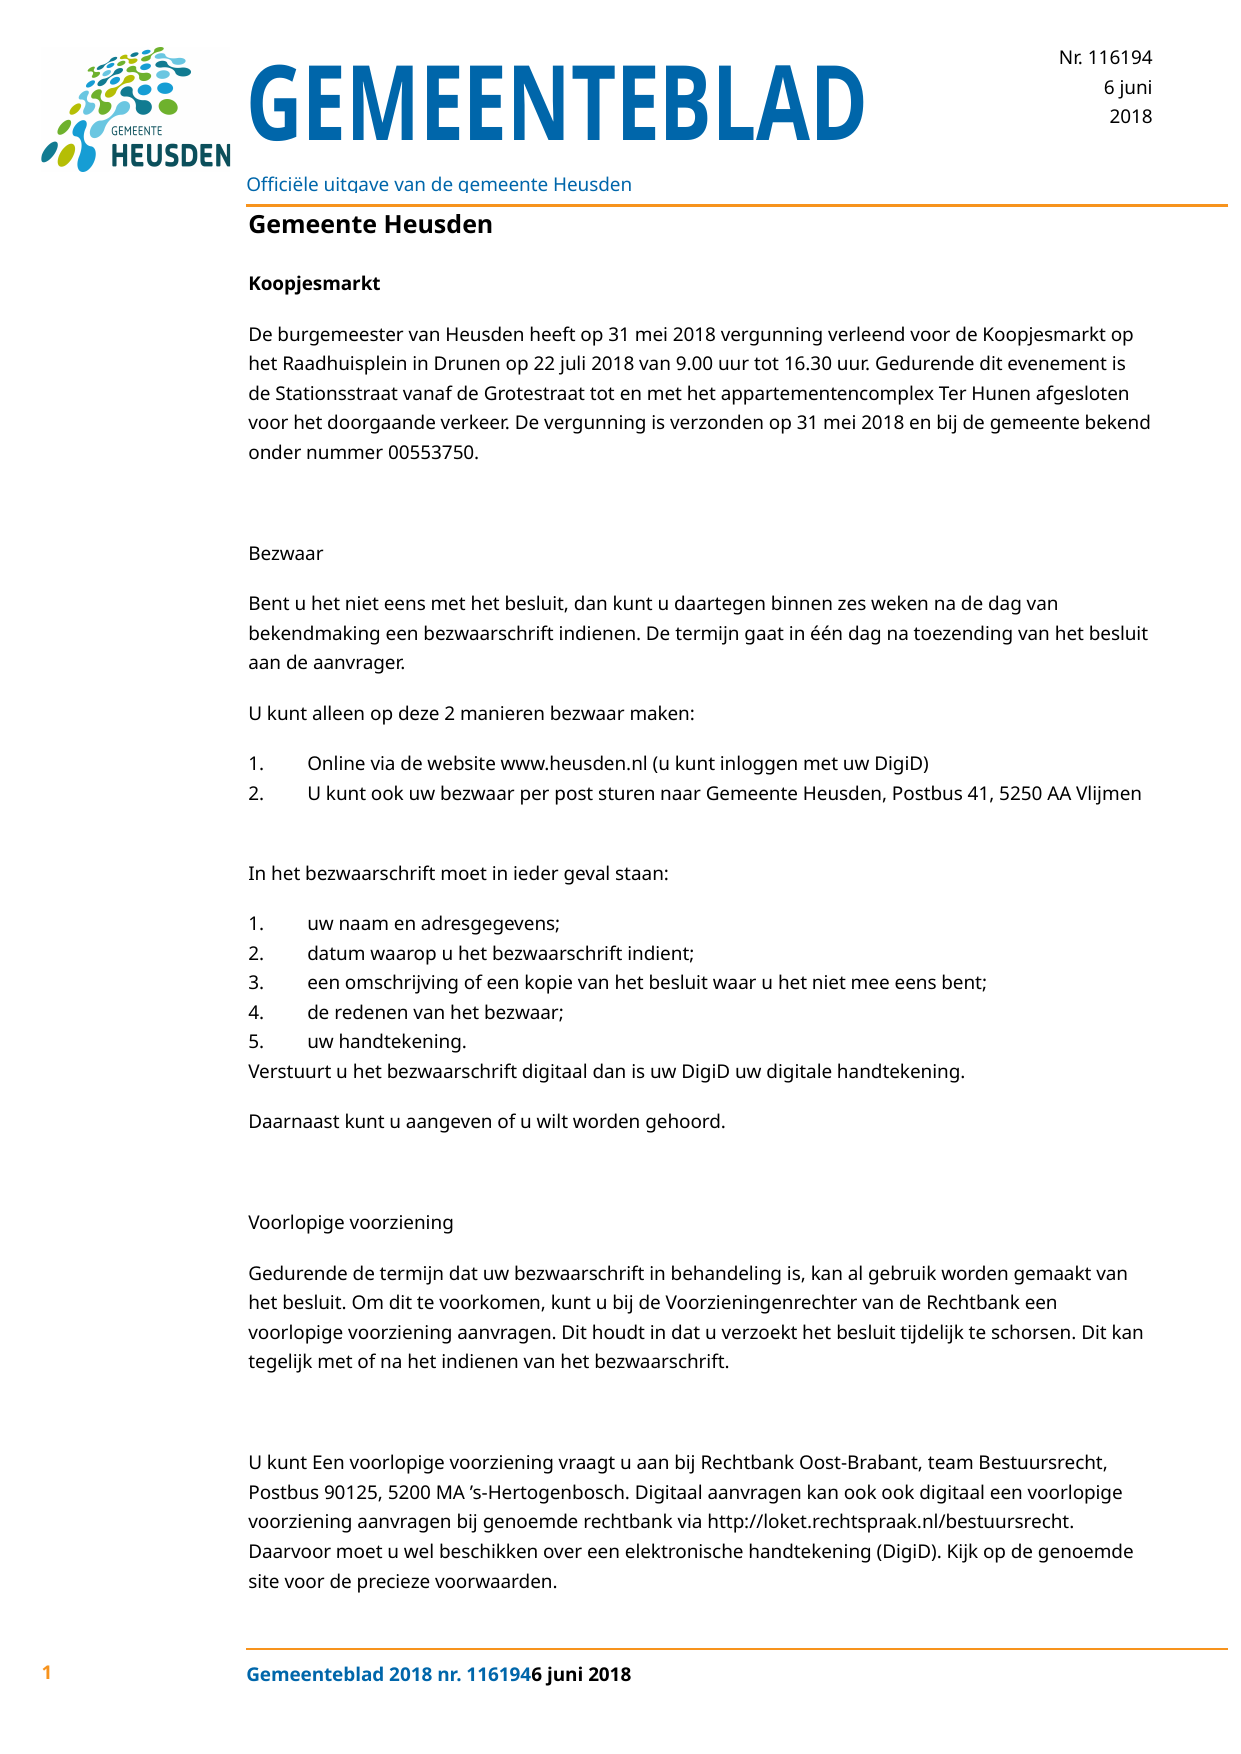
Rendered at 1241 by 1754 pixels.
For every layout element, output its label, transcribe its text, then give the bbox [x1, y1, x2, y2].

text Gedurende de termijn dat uw bezwaarschrift in behandeling is, kan al gebruik worden gemaakt van het besluit. Om dit te voorkomen, kunt u bij de Voorzieningenrechter van de Rechtbank een voorlopige voorziening aanvragen. Dit houdt in dat u verzoekt het besluit tijdelijk te schorsen. Dit kan tegelijk met of na het indienen van het bezwaarschrift. [248, 1260, 1152, 1374]
text De burgemeester van Heusden heeft op 31 mei 2018 vergunning verleend voor de Koopjesmarkt op het Raadhuisplein in Drunen op 22 juli 2018 van 9.00 uur tot 16.30 uur. Gedurende dit evenement is de Stationsstraat vanaf de Grotestraat tot en met het appartementencomplex Ter Hunen afgesloten voor het doorgaande verkeer. De vergunning is verzonden op 31 mei 2018 en bij de gemeente bekend onder nummer 00553750. [248, 321, 1152, 465]
text Daarnaast kunt u aangeven of u wilt worden gehoord. [248, 1109, 1152, 1134]
text Voorlopige voorziening [248, 1209, 1152, 1235]
text U kunt alleen op deze 2 manieren bezwaar maken: [248, 700, 1152, 726]
text Verstuurt u het bezwaarschrift digitaal dan is uw DigiD uw digitale handtekening. [248, 1058, 1152, 1084]
text Bezwaar [248, 540, 1152, 566]
text Koopjesmarkt [248, 270, 1152, 296]
text Gemeente Heusden [248, 207, 1152, 241]
picture [41, 47, 231, 172]
list een omschrijving of een kopie van het besluit waar u het niet mee eens bent; [248, 969, 1152, 995]
text Bent u het niet eens met het besluit, dan kunt u daartegen binnen zes weken na de dag van bekendmaking een bezwaarschrift indienen. De termijn gaat in één dag na toezending van het besluit aan de aanvrager. [248, 590, 1152, 675]
list Online via de website www.heusden.nl (u kunt inloggen met uw DigiD) [248, 750, 1152, 776]
list uw naam en adresgegevens; [248, 910, 1152, 936]
text In het bezwaarschrift moet in ieder geval staan: [248, 860, 1152, 886]
text U kunt Een voorlopige voorziening vraagt u aan bij Rechtbank Oost-Brabant, team Bestuursrecht, Postbus 90125, 5200 MA ’s-Hertogenbosch. Digitaal aanvragen kan ook ook digitaal een voorlopige voorziening aanvragen bij genoemde rechtbank via http://loket.rechtspraak.nl/bestuursrecht. Daarvoor moet u wel beschikken over een elektronische handtekening (DigiD). Kijk op de genoemde site voor de precieze voorwaarden. [248, 1449, 1152, 1593]
list U kunt ook uw bezwaar per post sturen naar Gemeente Heusden, Postbus 41, 5250 AA Vlijmen [248, 780, 1152, 806]
list datum waarop u het bezwaarschrift indient; [248, 940, 1152, 966]
list de redenen van het bezwaar; [248, 999, 1152, 1025]
list uw handtekening. [248, 1029, 1152, 1054]
